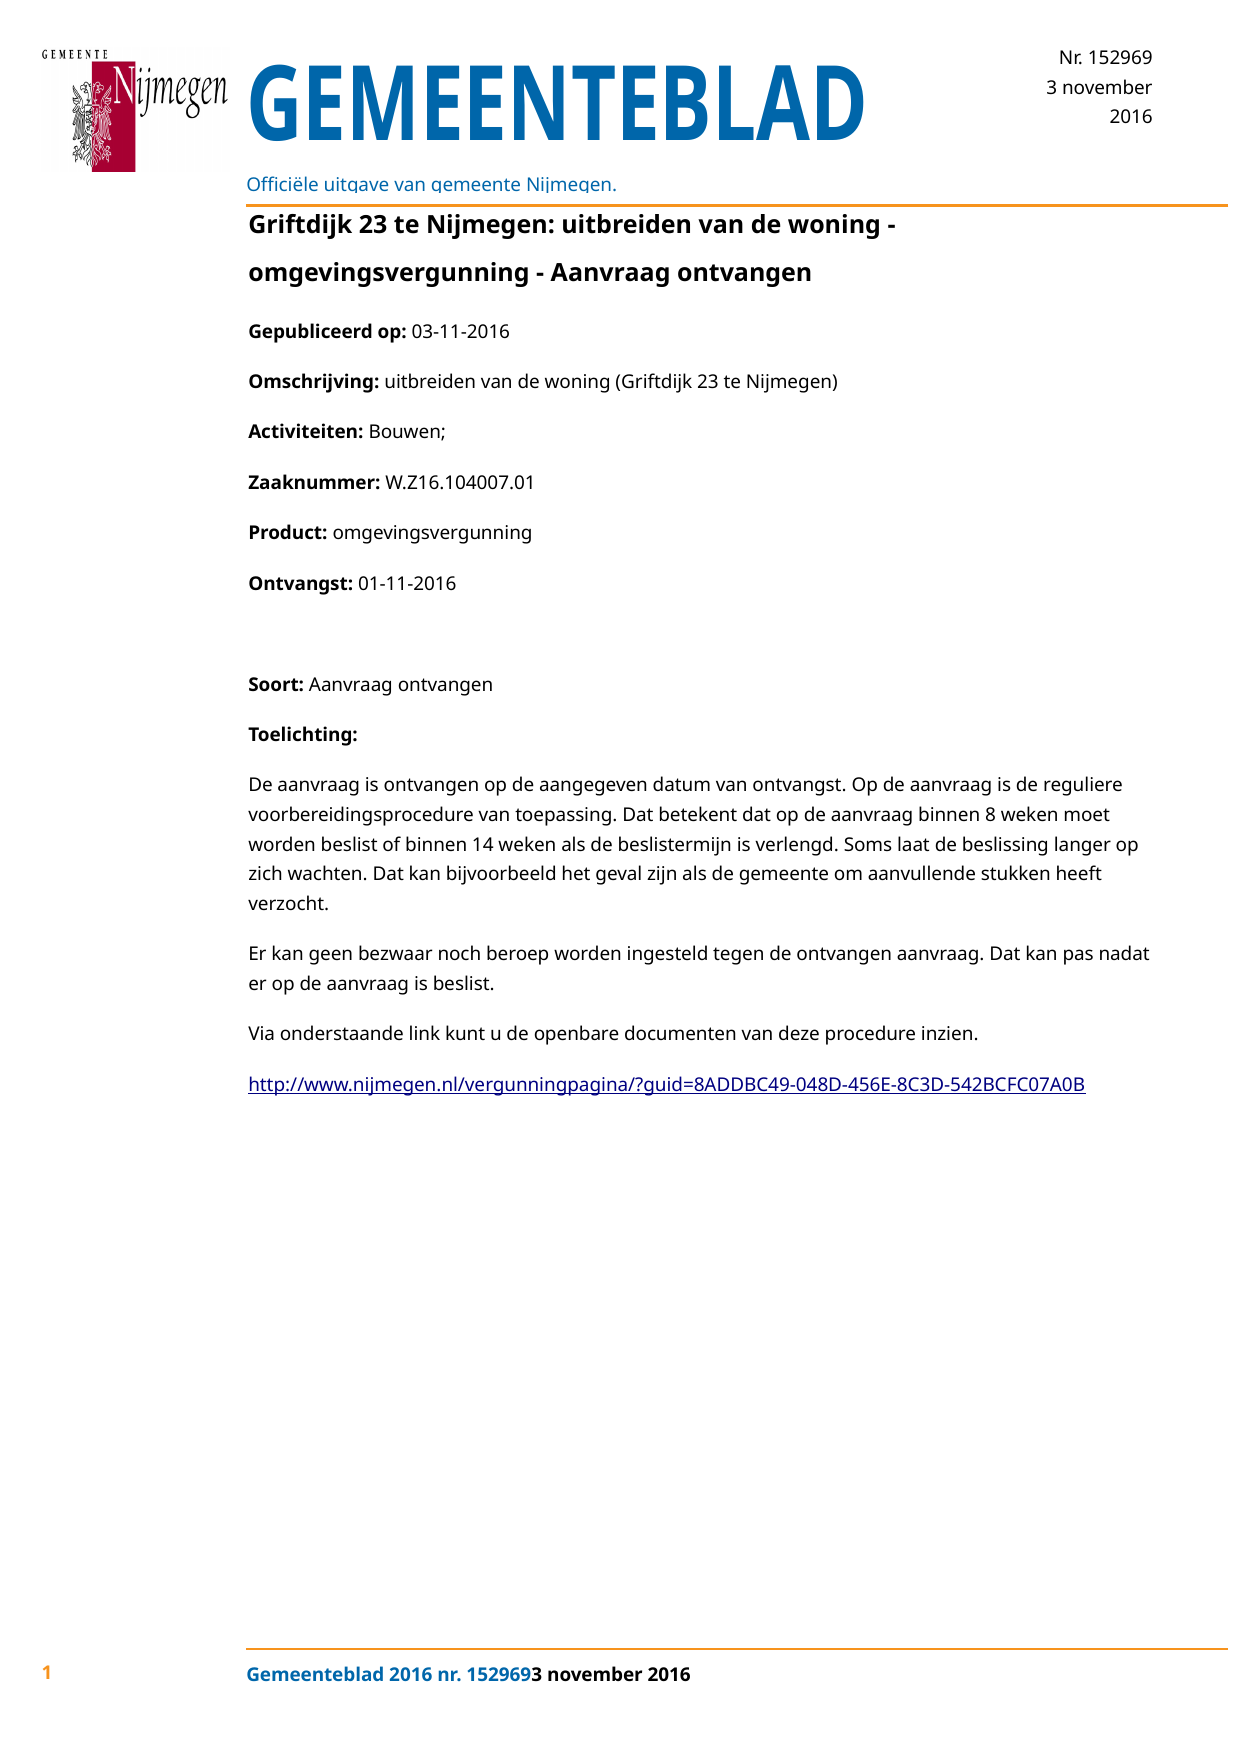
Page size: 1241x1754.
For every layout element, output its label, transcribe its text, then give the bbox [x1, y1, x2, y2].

text Er kan geen bezwaar noch beroep worden ingesteld tegen de ontvangen aanvraag. Dat kan pas nadat er op de aanvraag is beslist. [248, 940, 1152, 996]
text Soort: Aanvraag ontvangen [248, 671, 1152, 697]
text Activiteiten: Bouwen; [248, 419, 1152, 444]
text Toelichting: [248, 721, 1152, 747]
text De aanvraag is ontvangen op de aangegeven datum van ontvangst. Op de aanvraag is de reguliere voorbereidingsprocedure van toepassing. Dat betekent dat op de aanvraag binnen 8 weken moet worden beslist of binnen 14 weken als de beslistermijn is verlengd. Soms laat de beslissing langer op zich wachten. Dat kan bijvoorbeeld het geval zijn als de gemeente om aanvullende stukken heeft verzocht. [248, 772, 1152, 916]
picture [41, 47, 231, 172]
text Ontvangst: 01-11-2016 [248, 570, 1152, 596]
text Gepubliceerd op: 03-11-2016 [248, 318, 1152, 344]
text Griftdijk 23 te Nijmegen: uitbreiden van de woning - omgevingsvergunning - Aanvraag ontvangen [248, 207, 1152, 288]
text Via onderstaande link kunt u de openbare documenten van deze procedure inzien. [248, 1020, 1152, 1046]
text http://www.nijmegen.nl/vergunningpagina/?guid=8ADDBC49-048D-456E-8C3D-542BCFC07A0B [248, 1071, 1152, 1097]
text Omschrijving: uitbreiden van de woning (Griftdijk 23 te Nijmegen) [248, 368, 1152, 394]
text Zaaknummer: W.Z16.104007.01 [248, 469, 1152, 495]
text Product: omgevingsvergunning [248, 519, 1152, 545]
